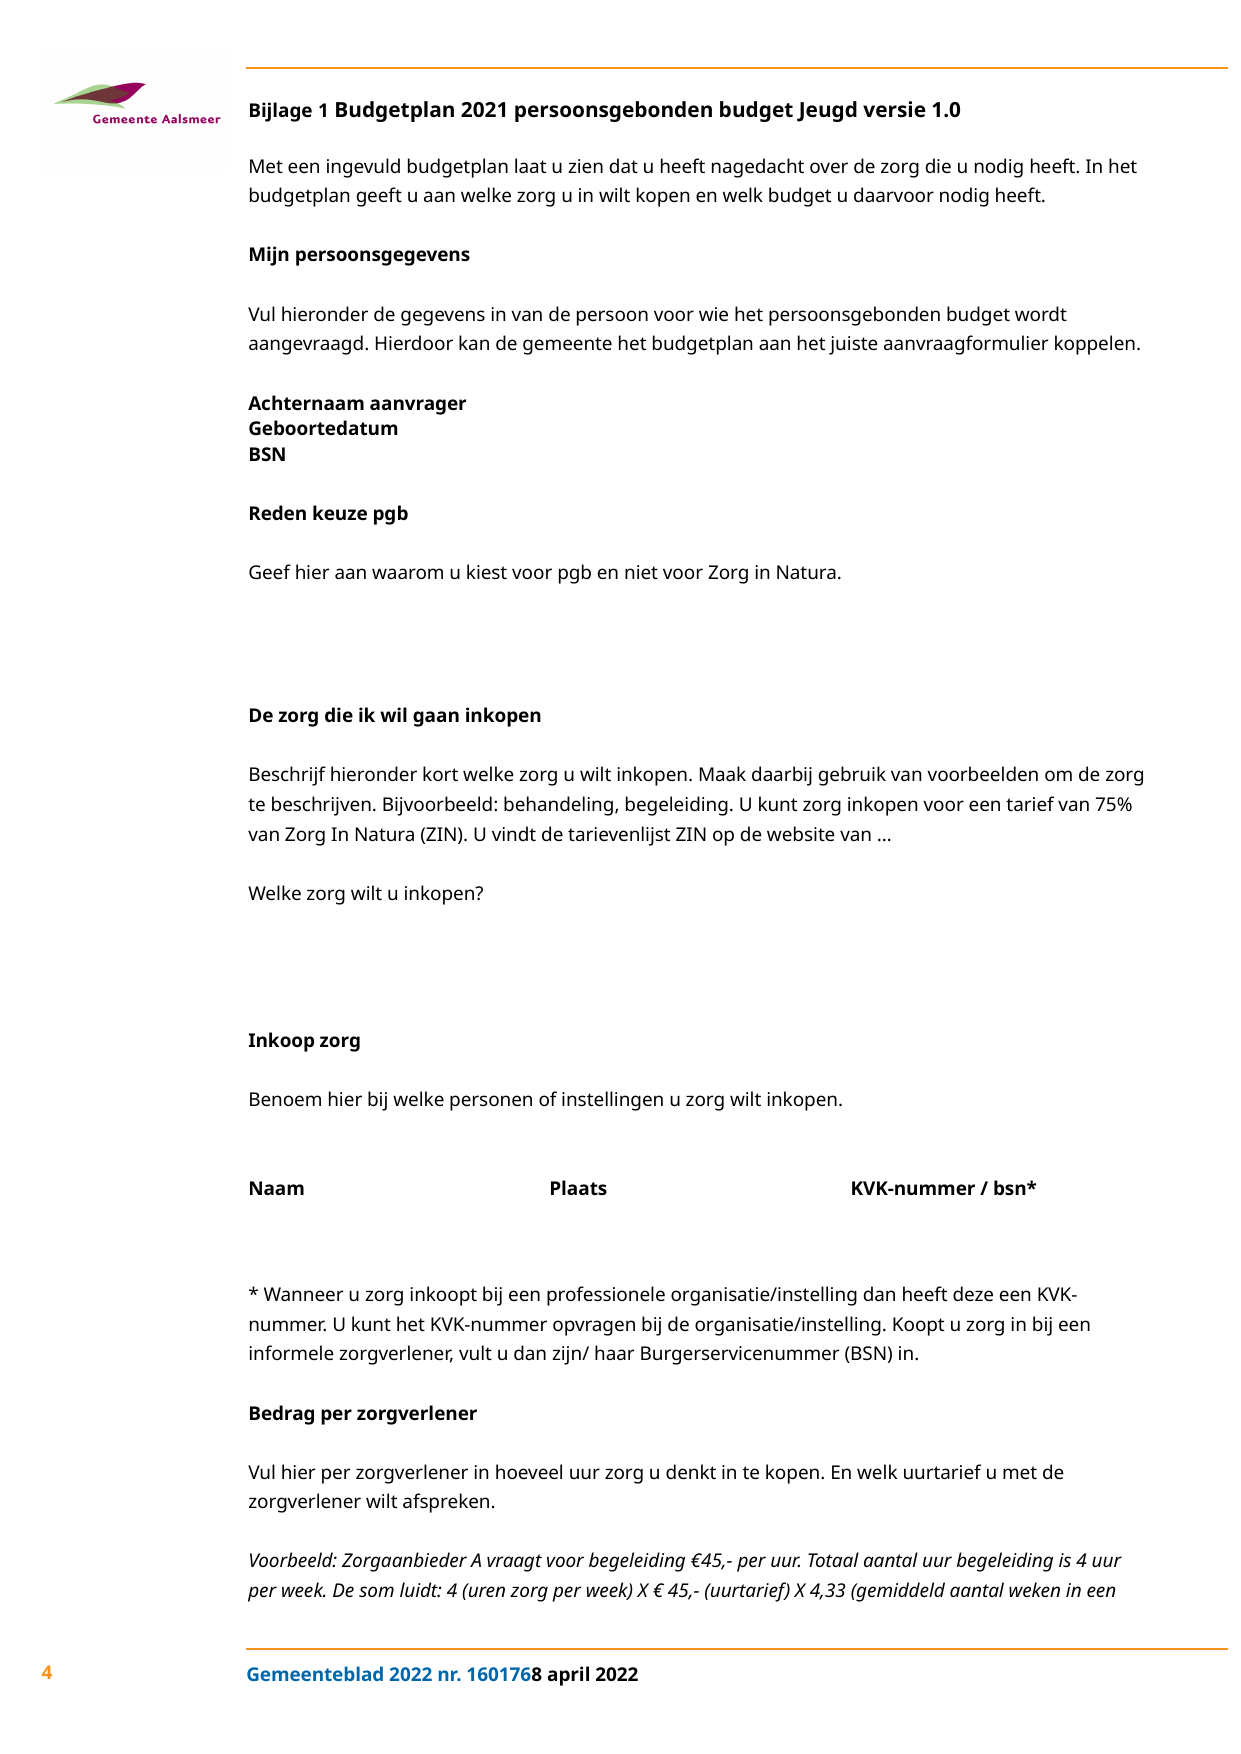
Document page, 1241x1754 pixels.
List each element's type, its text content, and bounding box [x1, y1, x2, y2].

text Met een ingevuld budgetplan laat u zien dat u heeft nagedacht over de zorg die u nodig heeft. In het budgetplan geeft u aan welke zorg u in wilt kopen en welk budget u daarvoor nodig heeft. [248, 153, 1152, 208]
text Reden keuze pgb [248, 500, 1152, 525]
table_cell [549, 1253, 850, 1278]
text Bedrag per zorgverlener [248, 1400, 1152, 1426]
table_cell [502, 441, 1152, 467]
text Mijn persoonsgegevens [248, 242, 1152, 267]
text Vul hieronder de gegevens in van de persoon voor wie het persoonsgebonden budget wordt aangevraagd. Hierdoor kan de gemeente het budgetplan aan het juiste aanvraagformulier koppelen. [248, 301, 1152, 356]
text Welke zorg wilt u inkopen? [248, 880, 1152, 906]
text Bijlage 1 Budgetplan 2021 persoonsgebonden budget Jeugd versie 1.0 [248, 95, 1152, 123]
picture [41, 47, 231, 172]
table_header [248, 618, 1152, 644]
table_header KVK-nummer / bsn* [850, 1175, 1152, 1201]
table_cell [850, 1227, 1152, 1252]
table_cell [850, 1253, 1152, 1278]
text * Wanneer u zorg inkoopt bij een professionele organisatie/instelling dan heeft deze een KVK-nummer. U kunt het KVK-nummer opvragen bij de organisatie/instelling. Koopt u zorg in bij een informele zorgverlener, vult u dan zijn/ haar Burgerservicenummer (BSN) in. [248, 1281, 1152, 1366]
table_cell [502, 415, 1152, 441]
text Voorbeeld: Zorgaanbieder A vraagt voor begeleiding €45,- per uur. Totaal aantal uur begeleiding is 4 uur per week. De som luidt: 4 (uren zorg per week) X € 45,- (uurtarief) X 4,33 (gemiddeld aantal weken in een [248, 1548, 1152, 1603]
text Benoem hier bij welke personen of instellingen u zorg wilt inkopen. [248, 1086, 1152, 1112]
text Beschrijf hieronder kort welke zorg u wilt inkopen. Maak daarbij gebruik van voorbeelden om de zorg te beschrijven. Bijvoorbeeld: behandeling, begeleiding. U kunt zorg inkopen voor een tarief van 75% van Zorg In Natura (ZIN). U vindt de tarievenlijst ZIN op de website van … [248, 762, 1152, 846]
table_cell Geboortedatum [248, 415, 502, 441]
table_cell [248, 644, 1152, 669]
table_header [502, 390, 1152, 415]
text Inkoop zorg [248, 1027, 1152, 1053]
text Geef hier aan waarom u kiest voor pgb en niet voor Zorg in Natura. [248, 559, 1152, 584]
text Vul hier per zorgverlener in hoeveel uur zorg u denkt in te kopen. En welk uurtarief u met de zorgverlener wilt afspreken. [248, 1459, 1152, 1514]
table_cell BSN [248, 441, 502, 467]
table_cell [248, 1201, 549, 1227]
table_header [248, 969, 1152, 994]
table_cell [850, 1201, 1152, 1227]
table_header Plaats [549, 1175, 850, 1201]
table_cell [248, 1253, 549, 1278]
table_cell [549, 1227, 850, 1252]
table_cell [248, 1227, 549, 1252]
table_header Naam [248, 1175, 549, 1201]
table_cell [549, 1201, 850, 1227]
text De zorg die ik wil gaan inkopen [248, 702, 1152, 728]
table_header Achternaam aanvrager [248, 390, 502, 415]
